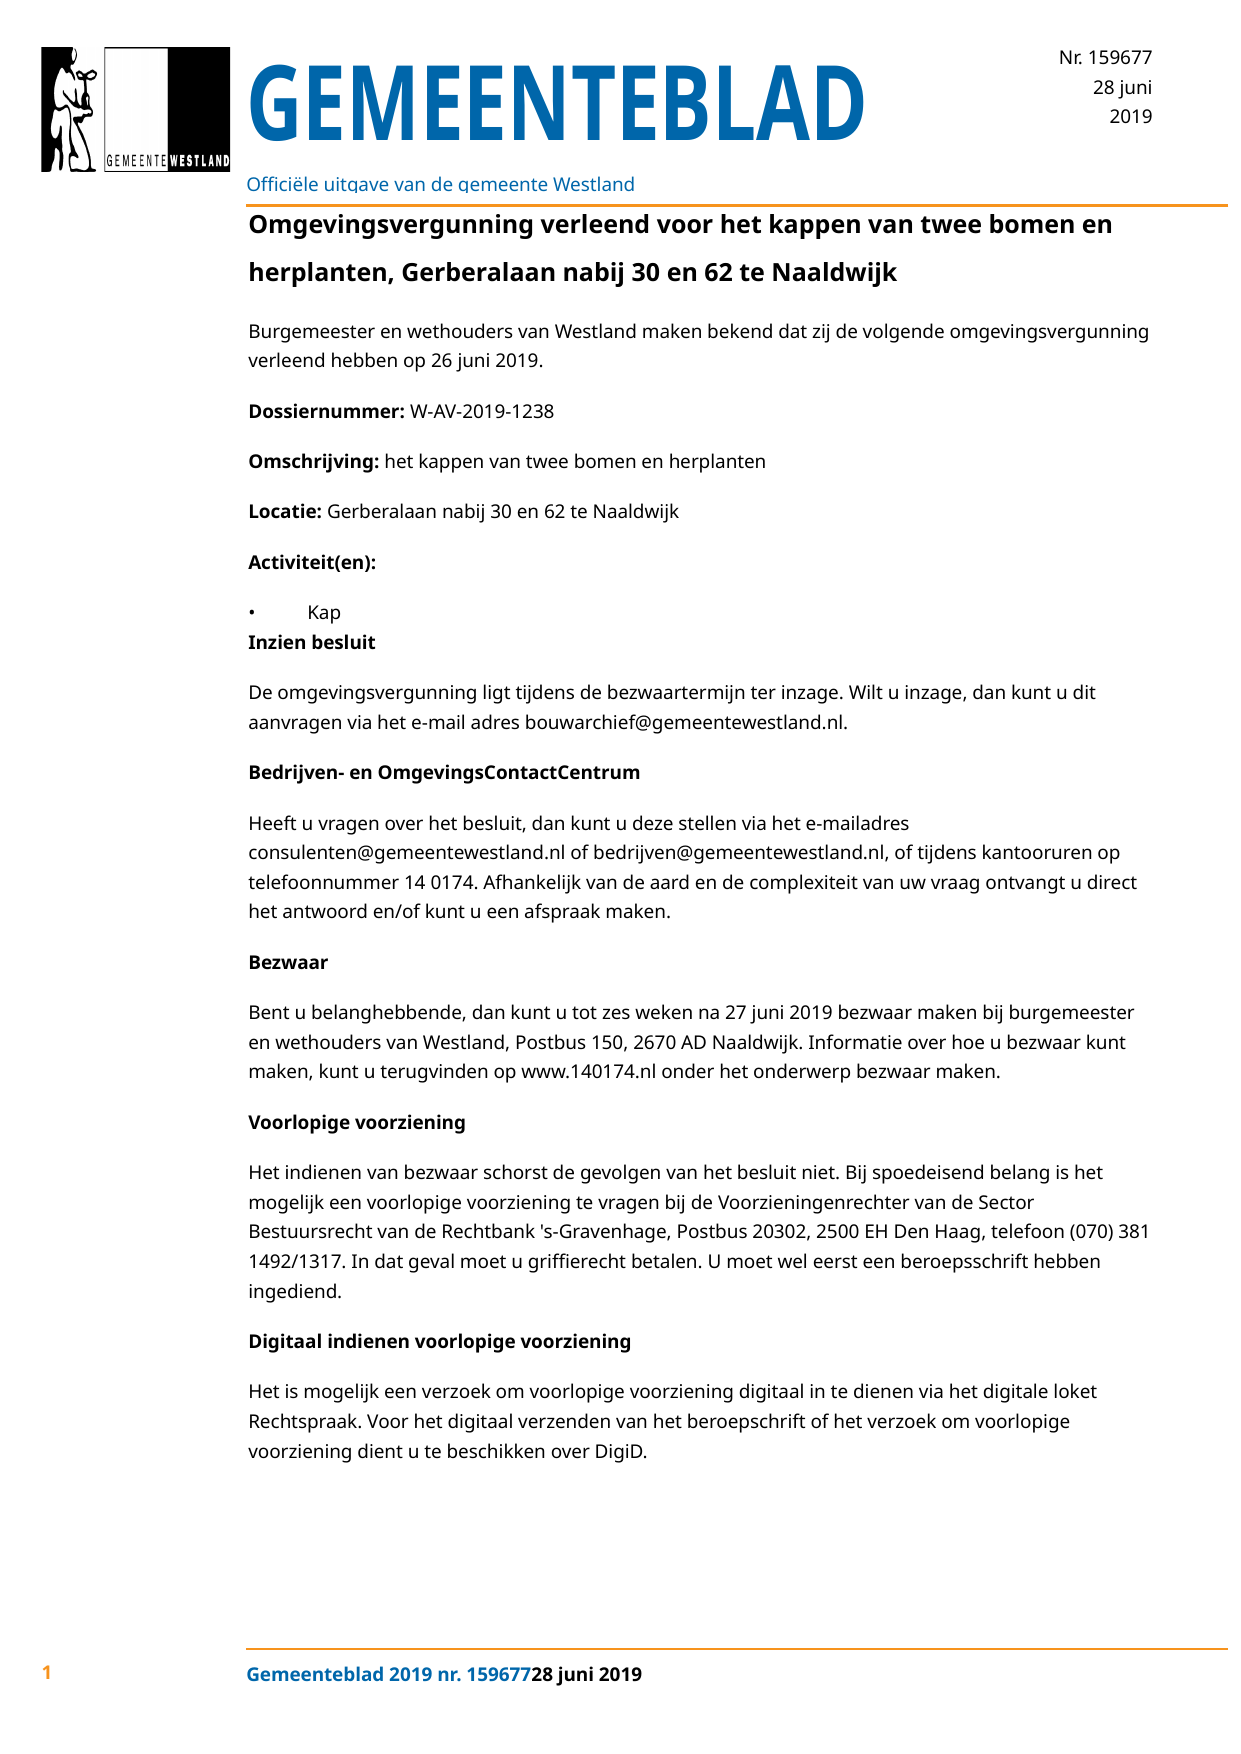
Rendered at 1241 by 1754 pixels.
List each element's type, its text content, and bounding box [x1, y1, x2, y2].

text Omschrijving: het kappen van twee bomen en herplanten [248, 448, 1152, 474]
text De omgevingsvergunning ligt tijdens de bezwaartermijn ter inzage. Wilt u inzage, dan kunt u dit aanvragen via het e-mail adres bouwarchief@gemeentewestland.nl. [248, 679, 1152, 735]
text Het is mogelijk een verzoek om voorlopige voorziening digitaal in te dienen via het digitale loket Rechtspraak. Voor het digitaal verzenden van het beroepschrift of het verzoek om voorlopige voorziening dient u te beschikken over DigiD. [248, 1379, 1152, 1464]
text Voorlopige voorziening [248, 1109, 1152, 1135]
text Digitaal indienen voorlopige voorziening [248, 1328, 1152, 1354]
picture [41, 47, 231, 172]
text Heeft u vragen over het besluit, dan kunt u deze stellen via het e-mailadres consulenten@gemeentewestland.nl of bedrijven@gemeentewestland.nl, of tijdens kantooruren op telefoonnummer 14 0174. Afhankelijk van de aard en de complexiteit van uw vraag ontvangt u direct het antwoord en/of kunt u een afspraak maken. [248, 810, 1152, 924]
text Burgemeester en wethouders van Westland maken bekend dat zij de volgende omgevingsvergunning verleend hebben op 26 juni 2019. [248, 318, 1152, 373]
text Bezwaar [248, 949, 1152, 975]
text Bedrijven- en OmgevingsContactCentrum [248, 759, 1152, 785]
text Omgevingsvergunning verleend voor het kappen van twee bomen en herplanten, Gerberalaan nabij 30 en 62 te Naaldwijk [248, 207, 1152, 288]
text Locatie: Gerberalaan nabij 30 en 62 te Naaldwijk [248, 499, 1152, 524]
text Bent u belanghebbende, dan kunt u tot zes weken na 27 juni 2019 bezwaar maken bij burgemeester en wethouders van Westland, Postbus 150, 2670 AD Naaldwijk. Informatie over hoe u bezwaar kunt maken, kunt u terugvinden op www.140174.nl onder het onderwerp bezwaar maken. [248, 999, 1152, 1084]
text Het indienen van bezwaar schorst de gevolgen van het besluit niet. Bij spoedeisend belang is het mogelijk een voorlopige voorziening te vragen bij de Voorzieningenrechter van de Sector Bestuursrecht van de Rechtbank 's-Gravenhage, Postbus 20302, 2500 EH Den Haag, telefoon (070) 381 1492/1317. In dat geval moet u griffierecht betalen. U moet wel eerst een beroepsschrift hebben ingediend. [248, 1159, 1152, 1304]
text Inzien besluit [248, 629, 1152, 655]
text Dossiernummer: W-AV-2019-1238 [248, 398, 1152, 424]
text Activiteit(en): [248, 549, 1152, 575]
list Kap [248, 599, 1152, 625]
